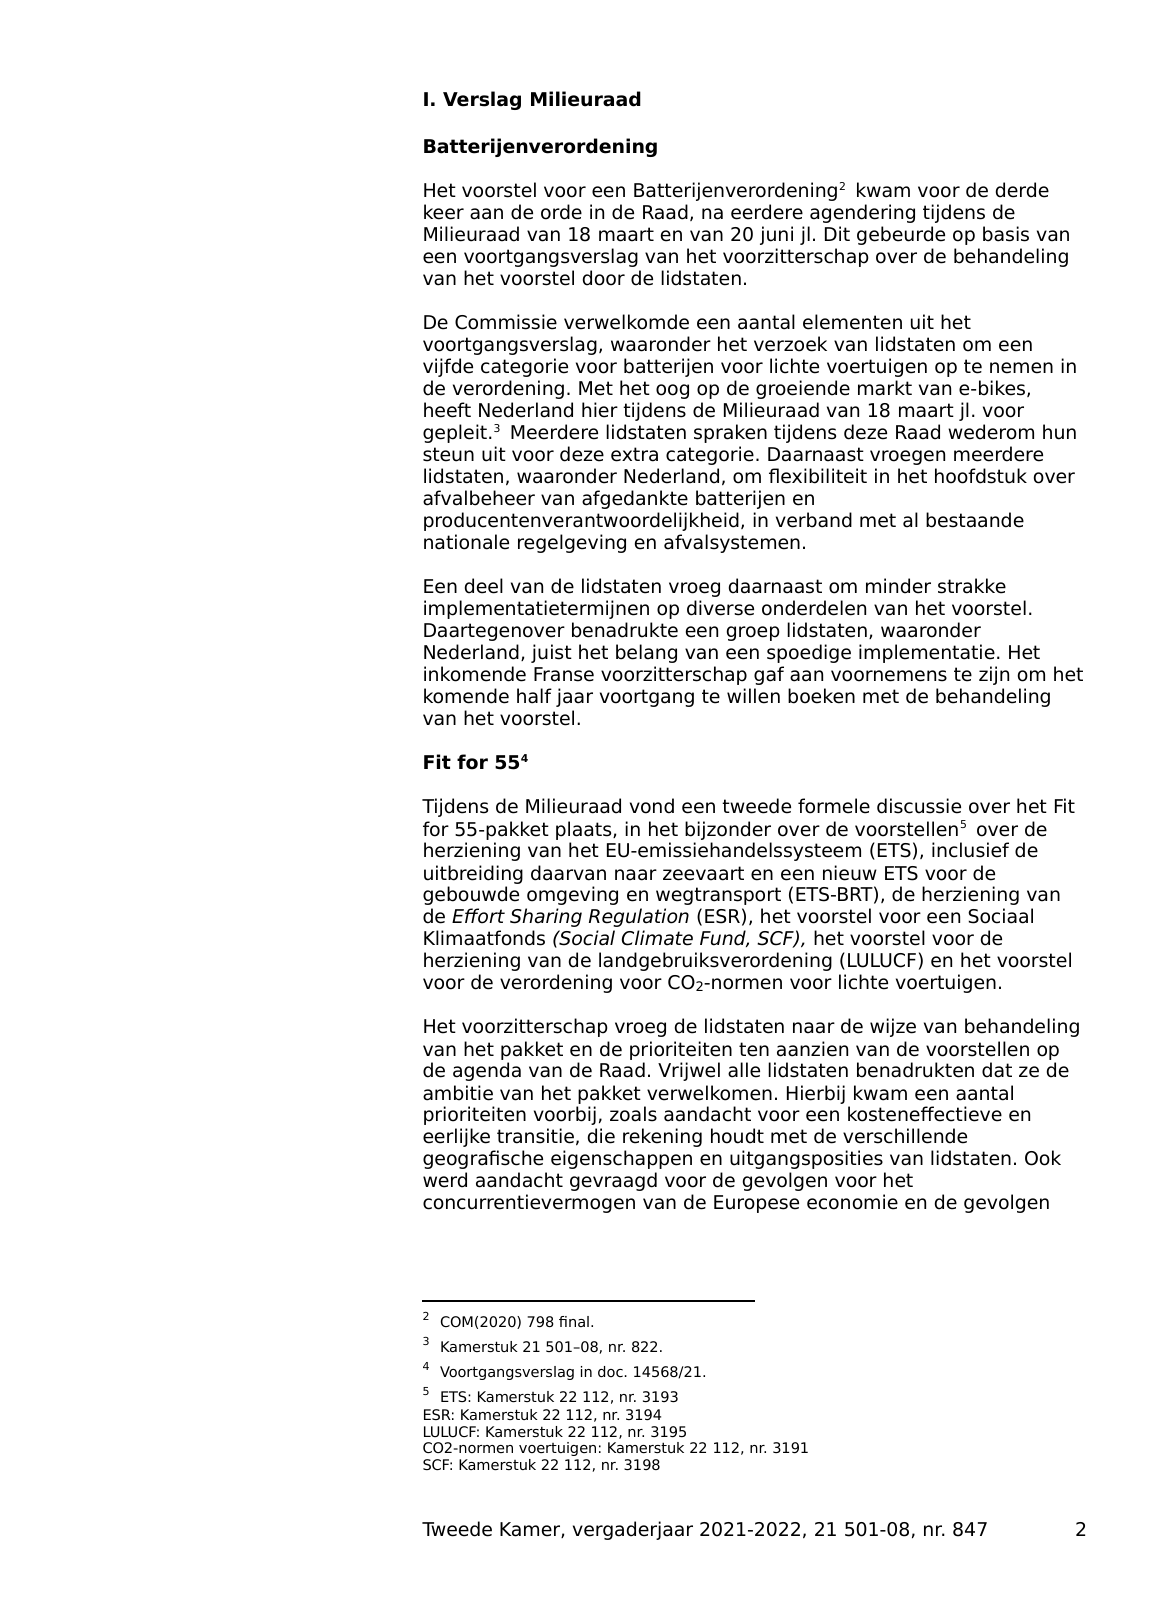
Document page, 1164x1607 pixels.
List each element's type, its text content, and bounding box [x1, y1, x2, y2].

text ESR: Kamerstuk 22 112, nr. 3194 [422, 1407, 1087, 1424]
subtitle I. Verslag Milieuraad [422, 89, 1087, 111]
text De Commissie verwelkomde een aantal elementen uit het voortgangsverslag, waaronder het verzoek van lidstaten om een vijfde categorie voor batterijen voor lichte voertuigen op te nemen in de verordening. Met het oog op de groeiende markt van e-bikes, heeft Nederland hier tijdens de Milieuraad van 18 maart jl. voor gepleit. Meerdere lidstaten spraken tijdens deze Raad wederom hun steun uit voor deze extra categorie. Daarnaast vroegen meerdere lidstaten, waaronder Nederland, om flexibiliteit in het hoofdstuk over afvalbeheer van afgedankte batterijen en producentenverantwoordelijkheid, in verband met al bestaande nationale regelgeving en afvalsystemen. [422, 312, 1087, 554]
text Het voorstel voor een Batterijenverordening kwam voor de derde keer aan de orde in de Raad, na eerdere agendering tijdens de Milieuraad van 18 maart en van 20 juni jl. Dit gebeurde op basis van een voortgangsverslag van het voorzitterschap over de behandeling van het voorstel door de lidstaten. [422, 180, 1087, 290]
text CO2-normen voertuigen: Kamerstuk 22 112, nr. 3191 [422, 1441, 1087, 1457]
text Kamerstuk 21 501–08, nr. 822. [422, 1335, 1087, 1357]
text COM(2020) 798 final. [422, 1310, 1087, 1332]
subtitle Batterijenverordening [422, 136, 1087, 158]
subtitle Fit for 55 [422, 752, 1087, 774]
text Tijdens de Milieuraad vond een tweede formele discussie over het Fit for 55-pakket plaats, in het bijzonder over de voorstellen over de herziening van het EU-emissiehandelssysteem (ETS), inclusief de uitbreiding daarvan naar zeevaart en een nieuw ETS voor de gebouwde omgeving en wegtransport (ETS-BRT), de herziening van de Effort Sharing Regulation (ESR), het voorstel voor een Sociaal Klimaatfonds (Social Climate Fund, SCF), het voorstel voor de herziening van de landgebruiksverordening (LULUCF) en het voorstel voor de verordening voor CO2-normen voor lichte voertuigen. [422, 796, 1087, 994]
text ETS: Kamerstuk 22 112, nr. 3193 [422, 1385, 1087, 1407]
text LULUCF: Kamerstuk 22 112, nr. 3195 [422, 1424, 1087, 1441]
text SCF: Kamerstuk 22 112, nr. 3198 [422, 1457, 1087, 1474]
text Voortgangsverslag in doc. 14568/21. [422, 1360, 1087, 1382]
text Een deel van de lidstaten vroeg daarnaast om minder strakke implementatietermijnen op diverse onderdelen van het voorstel. Daartegenover benadrukte een groep lidstaten, waaronder Nederland, juist het belang van een spoedige implementatie. Het inkomende Franse voorzitterschap gaf aan voornemens te zijn om het komende half jaar voortgang te willen boeken met de behandeling van het voorstel. [422, 576, 1087, 730]
text Het voorzitterschap vroeg de lidstaten naar de wijze van behandeling van het pakket en de prioriteiten ten aanzien van de voorstellen op de agenda van de Raad. Vrijwel alle lidstaten benadrukten dat ze de ambitie van het pakket verwelkomen. Hierbij kwam een aantal prioriteiten voorbij, zoals aandacht voor een kosteneffectieve en eerlijke transitie, die rekening houdt met de verschillende geografische eigenschappen en uitgangsposities van lidstaten. Ook werd aandacht gevraagd voor de gevolgen voor het concurrentievermogen van de Europese economie en de gevolgen [422, 1016, 1087, 1214]
